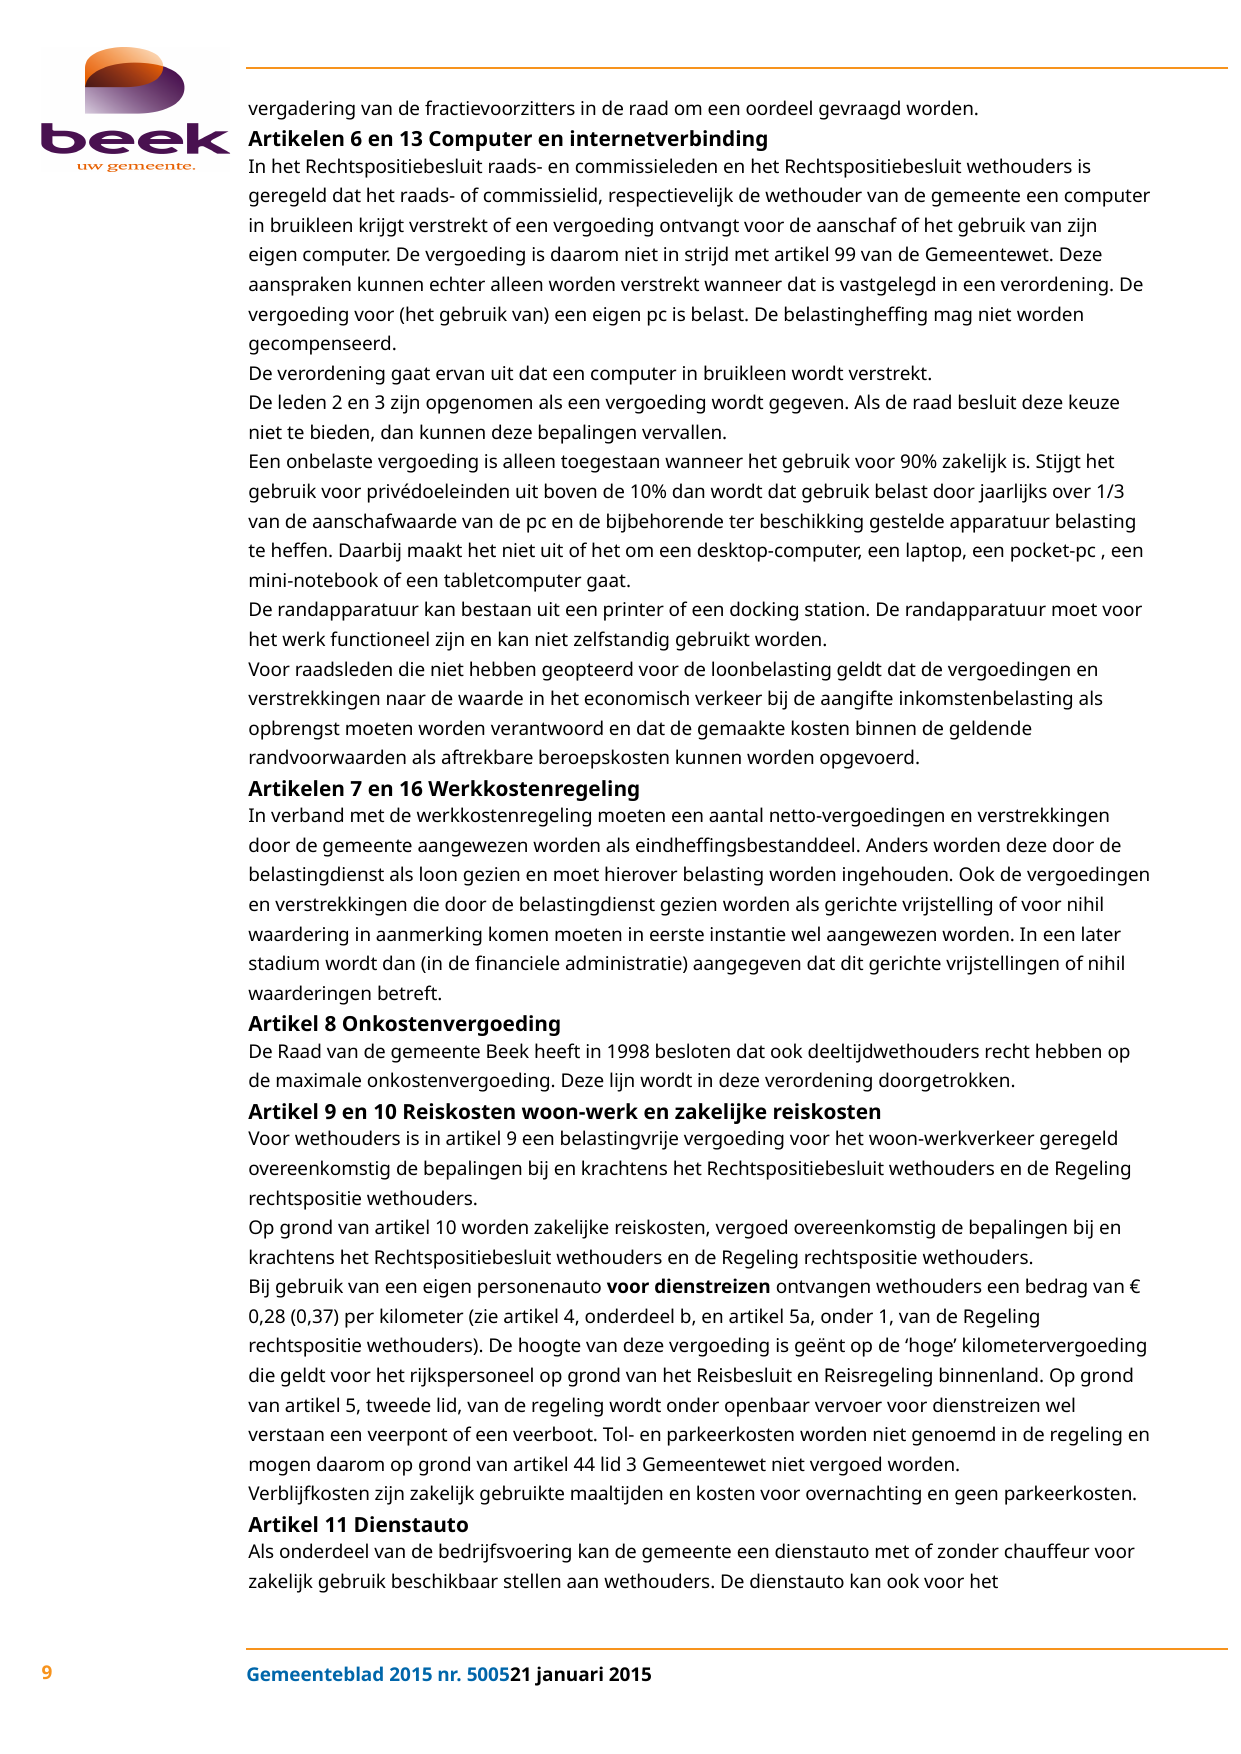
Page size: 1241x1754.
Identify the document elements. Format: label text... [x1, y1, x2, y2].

text vergadering van de fractievoorzitters in de raad om een oordeel gevraagd worden. [248, 95, 1152, 121]
text Artikelen 6 en 13 Computer en internetverbinding [248, 124, 1152, 153]
text In het Rechtspositiebesluit raads- en commissieleden en het Rechtspositiebesluit wethouders is geregeld dat het raads- of commissielid, respectievelijk de wethouder van de gemeente een computer in bruikleen krijgt verstrekt of een vergoeding ontvangt voor de aanschaf of het gebruik van zijn eigen computer. De vergoeding is daarom niet in strijd met artikel 99 van de Gemeentewet. Deze aanspraken kunnen echter alleen worden verstrekt wanneer dat is vastgelegd in een verordening. De vergoeding voor (het gebruik van) een eigen pc is belast. De belastingheffing mag niet worden gecompenseerd. [248, 153, 1152, 356]
text In verband met de werkkostenregeling moeten een aantal netto-vergoedingen en verstrekkingen door de gemeente aangewezen worden als eindheffingsbestanddeel. Anders worden deze door de belastingdienst als loon gezien en moet hierover belasting worden ingehouden. Ook de vergoedingen en verstrekkingen die door de belastingdienst gezien worden als gerichte vrijstelling of voor nihil waardering in aanmerking komen moeten in eerste instantie wel aangewezen worden. In een later stadium wordt dan (in de financiele administratie) aangegeven dat dit gerichte vrijstellingen of nihil waarderingen betreft. [248, 802, 1152, 1006]
text De leden 2 en 3 zijn opgenomen als een vergoeding wordt gegeven. Als de raad besluit deze keuze niet te bieden, dan kunnen deze bepalingen vervallen. [248, 389, 1152, 445]
text Voor raadsleden die niet hebben geopteerd voor de loonbelasting geldt dat de vergoedingen en verstrekkingen naar de waarde in het economisch verkeer bij de aangifte inkomstenbelasting als opbrengst moeten worden verantwoord en dat de gemaakte kosten binnen de geldende randvoorwaarden als aftrekbare beroepskosten kunnen worden opgevoerd. [248, 656, 1152, 770]
text Artikel 11 Dienstauto [248, 1510, 1152, 1539]
text Bij gebruik van een eigen personenauto voor dienstreizen ontvangen wethouders een bedrag van € 0,28 (0,37) per kilometer (zie artikel 4, onderdeel b, en artikel 5a, onder 1, van de Regeling rechtspositie wethouders). De hoogte van deze vergoeding is geënt op de ‘hoge’ kilometervergoeding die geldt voor het rijkspersoneel op grond van het Reisbesluit en Reisregeling binnenland. Op grond van artikel 5, tweede lid, van de regeling wordt onder openbaar vervoer voor dienstreizen wel verstaan een veerpont of een veerboot. Tol- en parkeerkosten worden niet genoemd in de regeling en mogen daarom op grond van artikel 44 lid 3 Gemeentewet niet vergoed worden. [248, 1273, 1152, 1477]
text Op grond van artikel 10 worden zakelijke reiskosten, vergoed overeenkomstig de bepalingen bij en krachtens het Rechtspositiebesluit wethouders en de Regeling rechtspositie wethouders. [248, 1214, 1152, 1270]
text Artikelen 7 en 16 Werkkostenregeling [248, 774, 1152, 802]
text Artikel 8 Onkostenvergoeding [248, 1009, 1152, 1038]
picture [41, 47, 231, 172]
text De randapparatuur kan bestaan uit een printer of een docking station. De randapparatuur moet voor het werk functioneel zijn en kan niet zelfstandig gebruikt worden. [248, 597, 1152, 652]
text Artikel 9 en 10 Reiskosten woon-werk en zakelijke reiskosten [248, 1097, 1152, 1126]
text Voor wethouders is in artikel 9 een belastingvrije vergoeding voor het woon-werkverkeer geregeld overeenkomstig de bepalingen bij en krachtens het Rechtspositiebesluit wethouders en de Regeling rechtspositie wethouders. [248, 1126, 1152, 1211]
text Een onbelaste vergoeding is alleen toegestaan wanneer het gebruik voor 90% zakelijk is. Stijgt het gebruik voor privédoeleinden uit boven de 10% dan wordt dat gebruik belast door jaarlijks over 1/3 van de aanschafwaarde van de pc en de bijbehorende ter beschikking gestelde apparatuur belasting te heffen. Daarbij maakt het niet uit of het om een desktop-computer, een laptop, een pocket-pc , een mini-notebook of een tabletcomputer gaat. [248, 449, 1152, 593]
text De verordening gaat ervan uit dat een computer in bruikleen wordt verstrekt. [248, 360, 1152, 386]
text Als onderdeel van de bedrijfsvoering kan de gemeente een dienstauto met of zonder chauffeur voor zakelijk gebruik beschikbaar stellen aan wethouders. De dienstauto kan ook voor het [248, 1539, 1152, 1594]
text De Raad van de gemeente Beek heeft in 1998 besloten dat ook deeltijdwethouders recht hebben op de maximale onkostenvergoeding. Deze lijn wordt in deze verordening doorgetrokken. [248, 1038, 1152, 1093]
text Verblijfkosten zijn zakelijk gebruikte maaltijden en kosten voor overnachting en geen parkeerkosten. [248, 1481, 1152, 1506]
